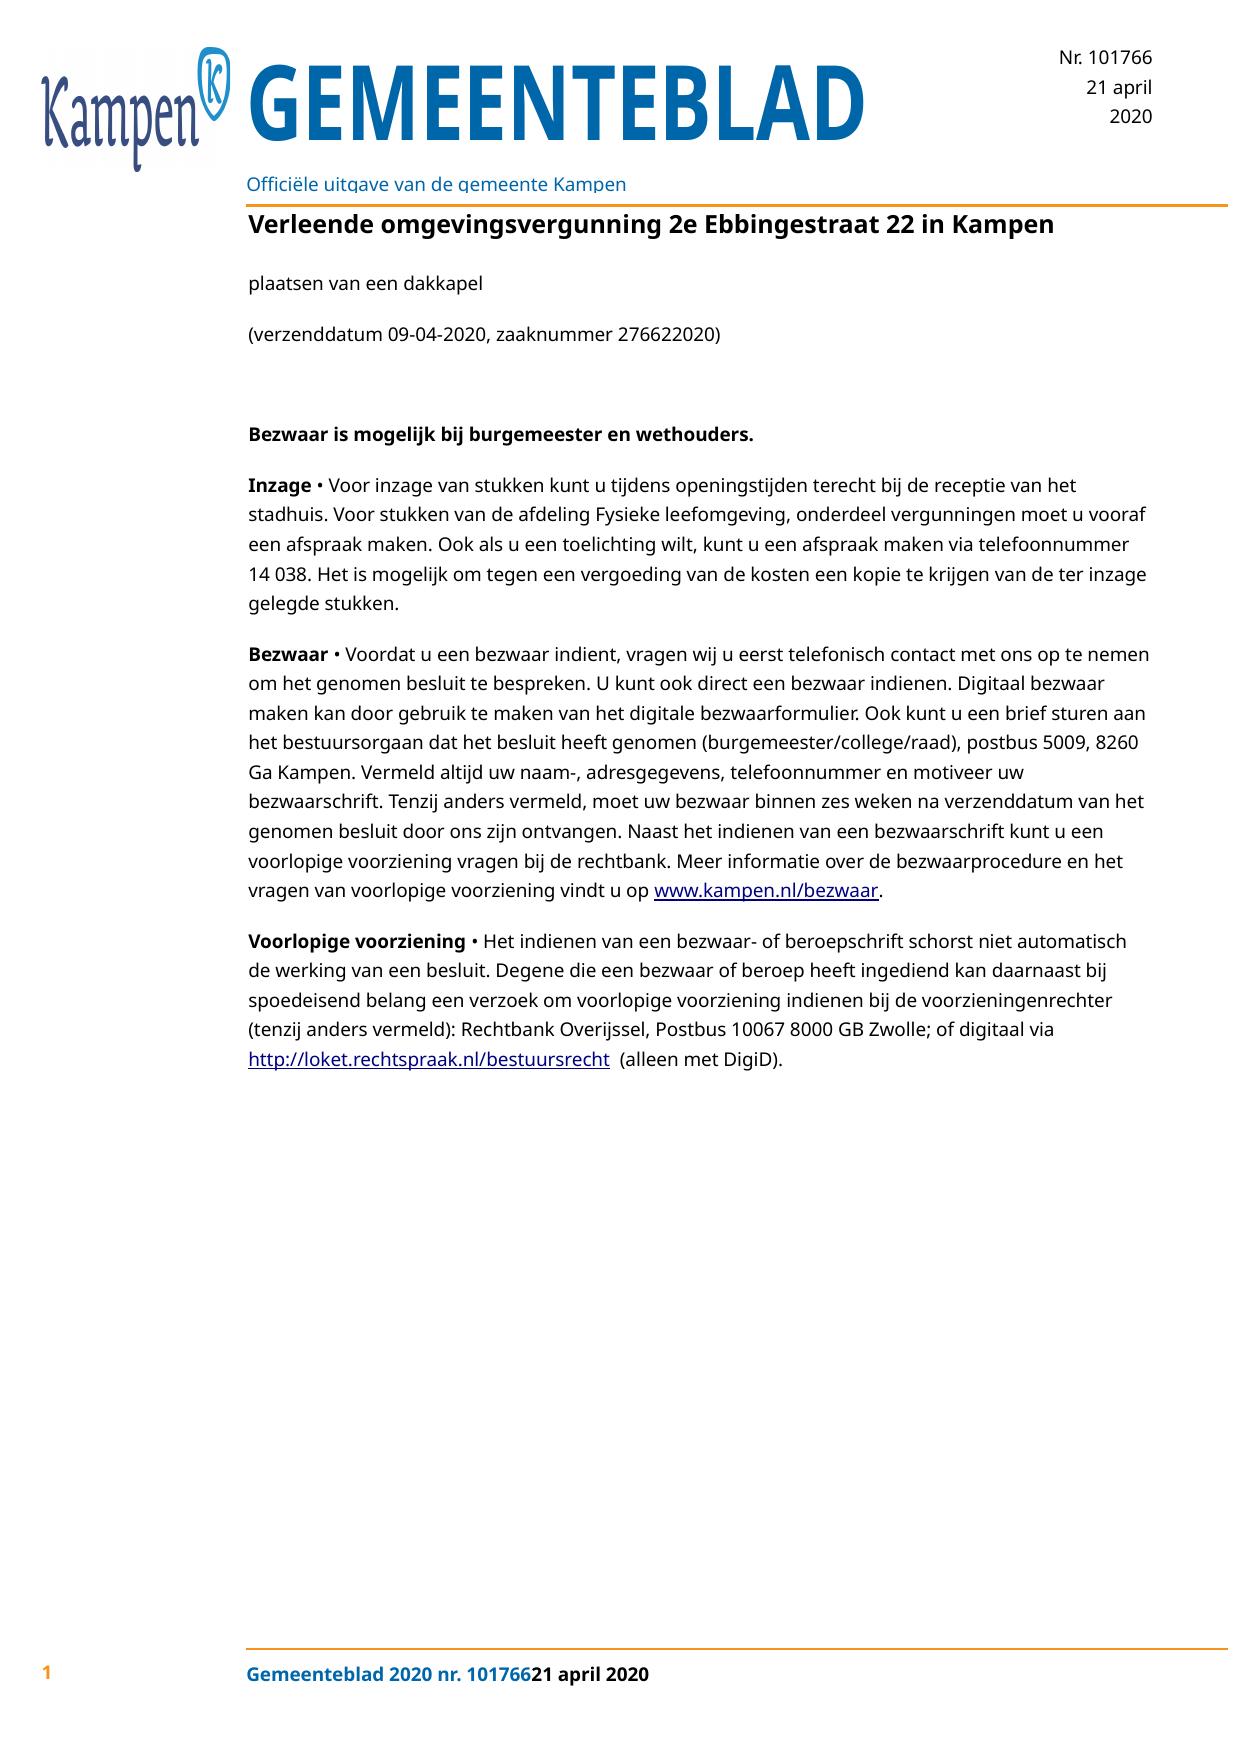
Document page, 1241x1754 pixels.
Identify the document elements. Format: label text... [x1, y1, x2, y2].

text Bezwaar is mogelijk bij burgemeester en wethouders. [248, 422, 1152, 447]
text Verleende omgevingsvergunning 2e Ebbingestraat 22 in Kampen [248, 207, 1152, 241]
text plaatsen van een dakkapel [248, 270, 1152, 296]
picture [41, 47, 231, 172]
text (verzenddatum 09-04-2020, zaaknummer 276622020) [248, 321, 1152, 346]
text Voorlopige voorziening • Het indienen van een bezwaar- of beroepschrift schorst niet automatisch de werking van een besluit. Degene die een bezwaar of beroep heeft ingediend kan daarnaast bij spoedeisend belang een verzoek om voorlopige voorziening indienen bij de voorzieningenrechter (tenzij anders vermeld): Rechtbank Overijssel, Postbus 10067 8000 GB Zwolle; of digitaal via http://loket.rechtspraak.nl/bestuursrecht (alleen met DigiD). [248, 928, 1152, 1072]
text Bezwaar • Voordat u een bezwaar indient, vragen wij u eerst telefonisch contact met ons op te nemen om het genomen besluit te bespreken. U kunt ook direct een bezwaar indienen. Digitaal bezwaar maken kan door gebruik te maken van het digitale bezwaarformulier. Ook kunt u een brief sturen aan het bestuursorgaan dat het besluit heeft genomen (burgemeester/college/raad), postbus 5009, 8260 Ga Kampen. Vermeld altijd uw naam-, adresgegevens, telefoonnummer en motiveer uw bezwaarschrift. Tenzij anders vermeld, moet uw bezwaar binnen zes weken na verzenddatum van het genomen besluit door ons zijn ontvangen. Naast het indienen van een bezwaarschrift kunt u een voorlopige voorziening vragen bij de rechtbank. Meer informatie over de bezwaarprocedure en het vragen van voorlopige voorziening vindt u op www.kampen.nl/bezwaar. [248, 641, 1152, 903]
text Inzage • Voor inzage van stukken kunt u tijdens openingstijden terecht bij de receptie van het stadhuis. Voor stukken van de afdeling Fysieke leefomgeving, onderdeel vergunningen moet u vooraf een afspraak maken. Ook als u een toelichting wilt, kunt u een afspraak maken via telefoonnummer 14 038. Het is mogelijk om tegen een vergoeding van de kosten een kopie te krijgen van de ter inzage gelegde stukken. [248, 472, 1152, 616]
